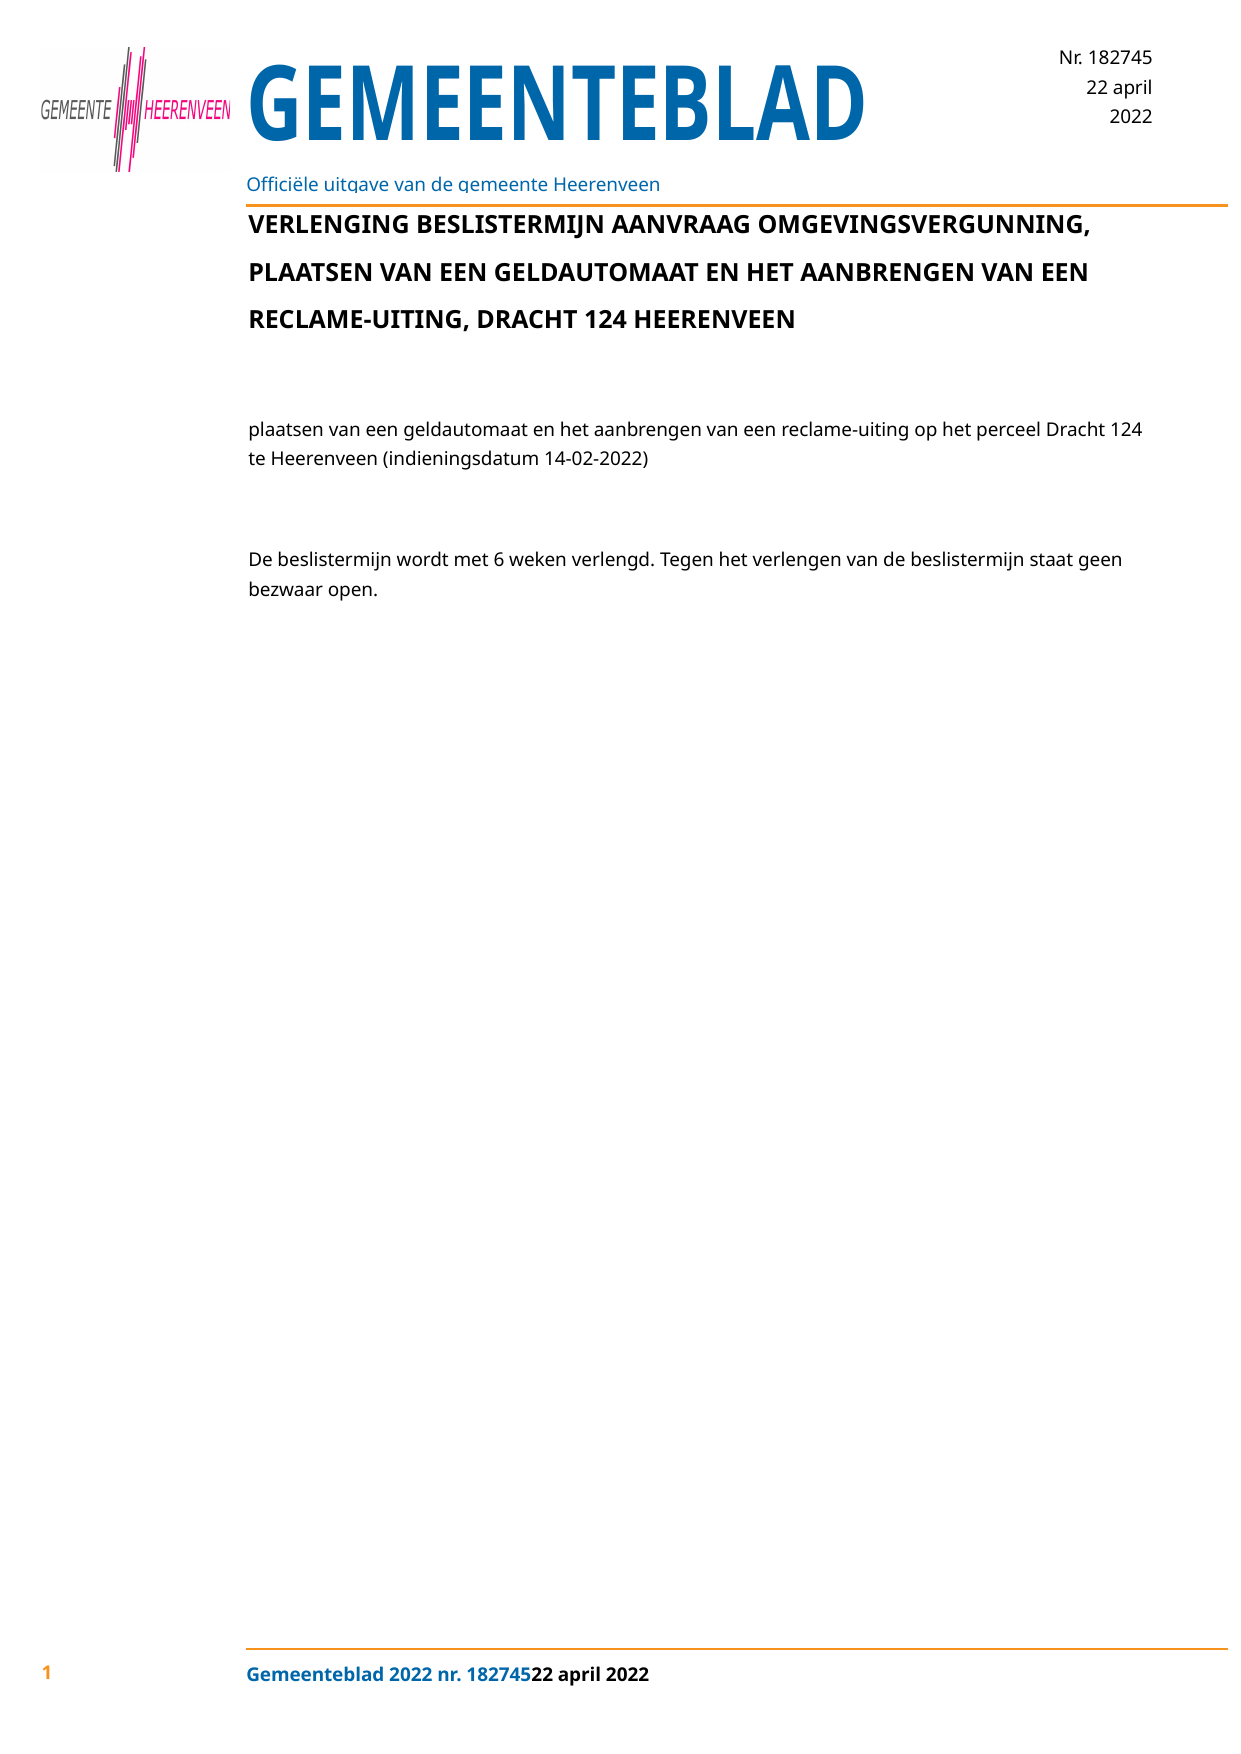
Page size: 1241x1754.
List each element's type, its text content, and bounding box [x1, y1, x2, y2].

picture [41, 47, 231, 172]
text plaatsen van een geldautomaat en het aanbrengen van een reclame-uiting op het perceel Dracht 124 te Heerenveen (indieningsdatum 14-02-2022) [248, 416, 1152, 471]
text De beslistermijn wordt met 6 weken verlengd. Tegen het verlengen van de beslistermijn staat geen bezwaar open. [248, 546, 1152, 602]
text VERLENGING BESLISTERMIJN AANVRAAG OMGEVINGSVERGUNNING, PLAATSEN VAN EEN GELDAUTOMAAT EN HET AANBRENGEN VAN EEN RECLAME-UITING, DRACHT 124 HEERENVEEN [248, 207, 1152, 336]
